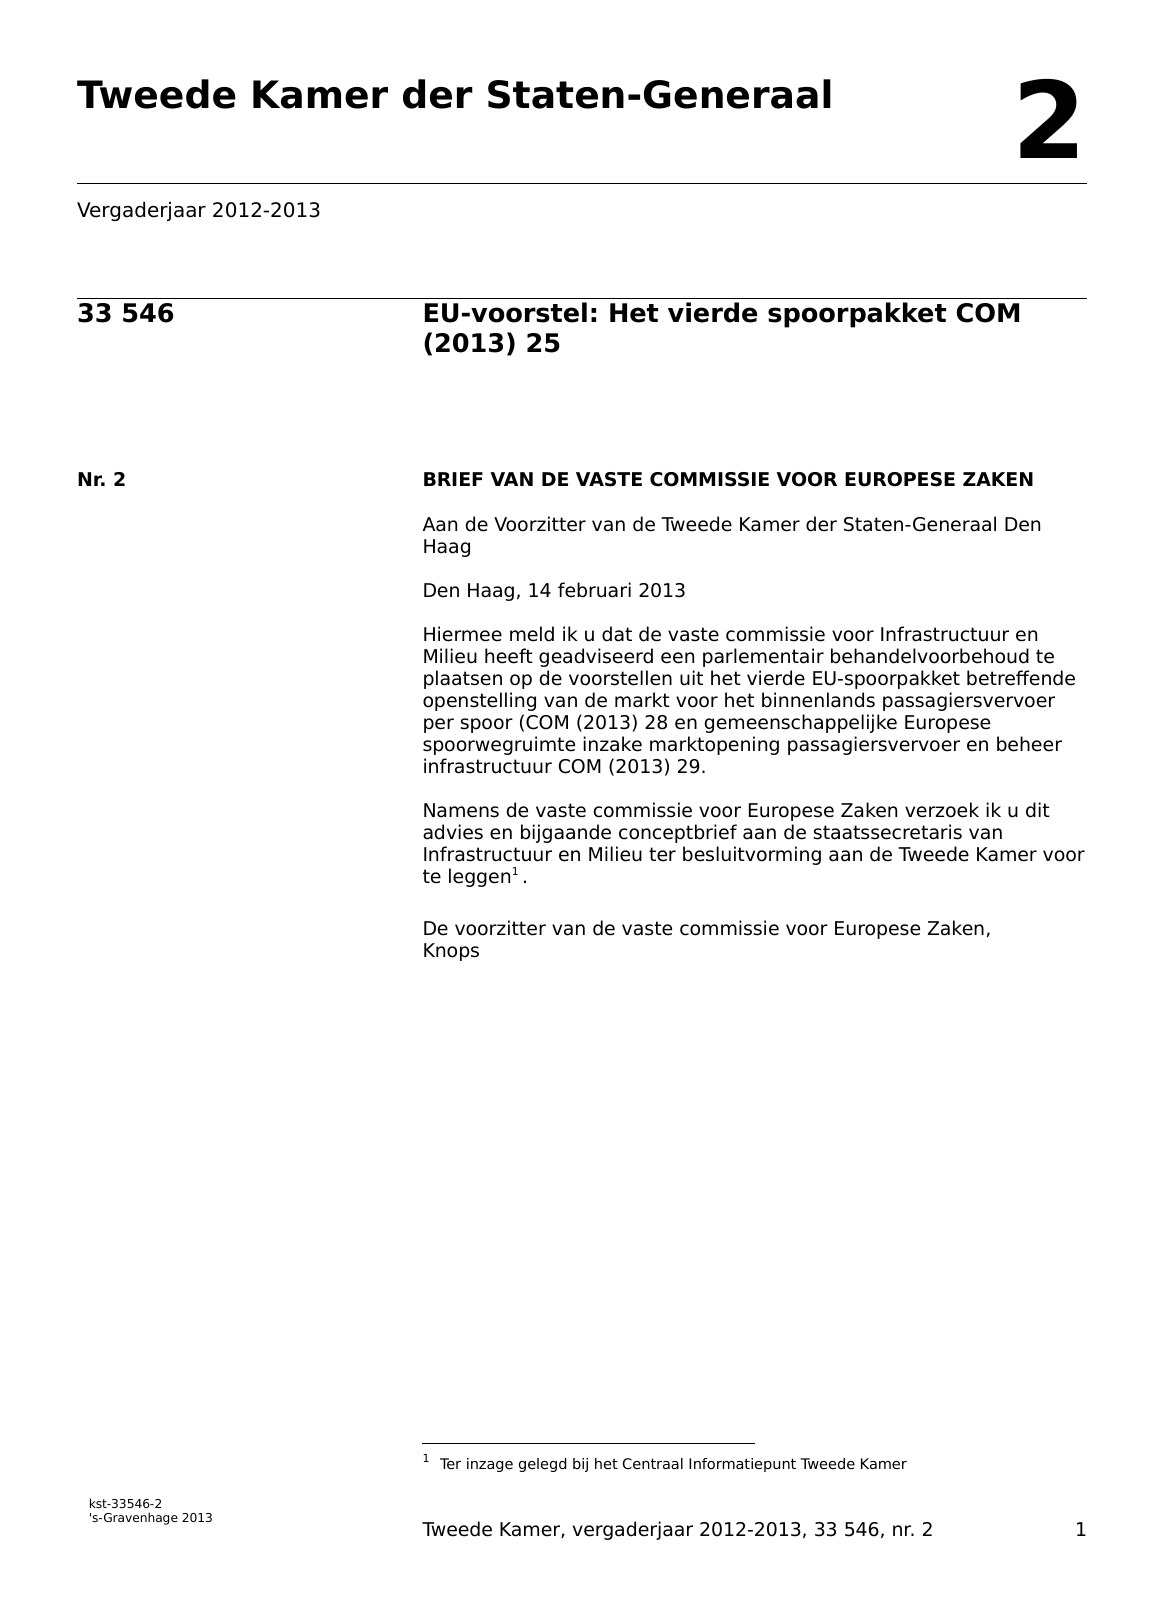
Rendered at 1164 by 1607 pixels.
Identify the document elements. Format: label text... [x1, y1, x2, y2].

table_header Tweede Kamer der Staten-Generaal [77, 59, 886, 183]
text kst-33546-2 [88, 1497, 323, 1511]
text Hiermee meld ik u dat de vaste commissie voor Infrastructuur en Milieu heeft geadviseerd een parlementair behandelvoorbehoud te plaatsen op de voorstellen uit het vierde EU-spoorpakket betreffende openstelling van de markt voor het binnenlands passagiersvervoer per spoor (COM (2013) 28 en gemeenschappelijke Europese spoorwegruimte inzake marktopening passagiersvervoer en beheer infrastructuur COM (2013) 29. [422, 624, 1087, 778]
text 's-Gravenhage 2013 [88, 1511, 323, 1525]
text Namens de vaste commissie voor Europese Zaken verzoek ik u dit advies en bijgaande conceptbrief aan de staatssecretaris van Infrastructuur en Milieu ter besluitvorming aan de Tweede Kamer voor te leggen. [422, 800, 1087, 888]
text Ter inzage gelegd bij het Centraal Informatiepunt Tweede Kamer [422, 1452, 1087, 1474]
subtitle 33 546 EU-voorstel: Het vierde spoorpakket COM (2013) 25 [77, 299, 1087, 358]
table_cell Vergaderjaar 2012-2013 [77, 184, 1087, 298]
text Den Haag, 14 februari 2013 [422, 580, 1087, 602]
text Aan de Voorzitter van de Tweede Kamer der Staten-Generaal Den Haag [422, 513, 1087, 557]
subtitle Nr. 2 BRIEF VAN DE VASTE COMMISSIE VOOR EUROPESE ZAKEN [77, 469, 1087, 491]
table_header 2 [886, 59, 1087, 183]
text De voorzitter van de vaste commissie voor Europese Zaken, Knops [422, 918, 1087, 962]
